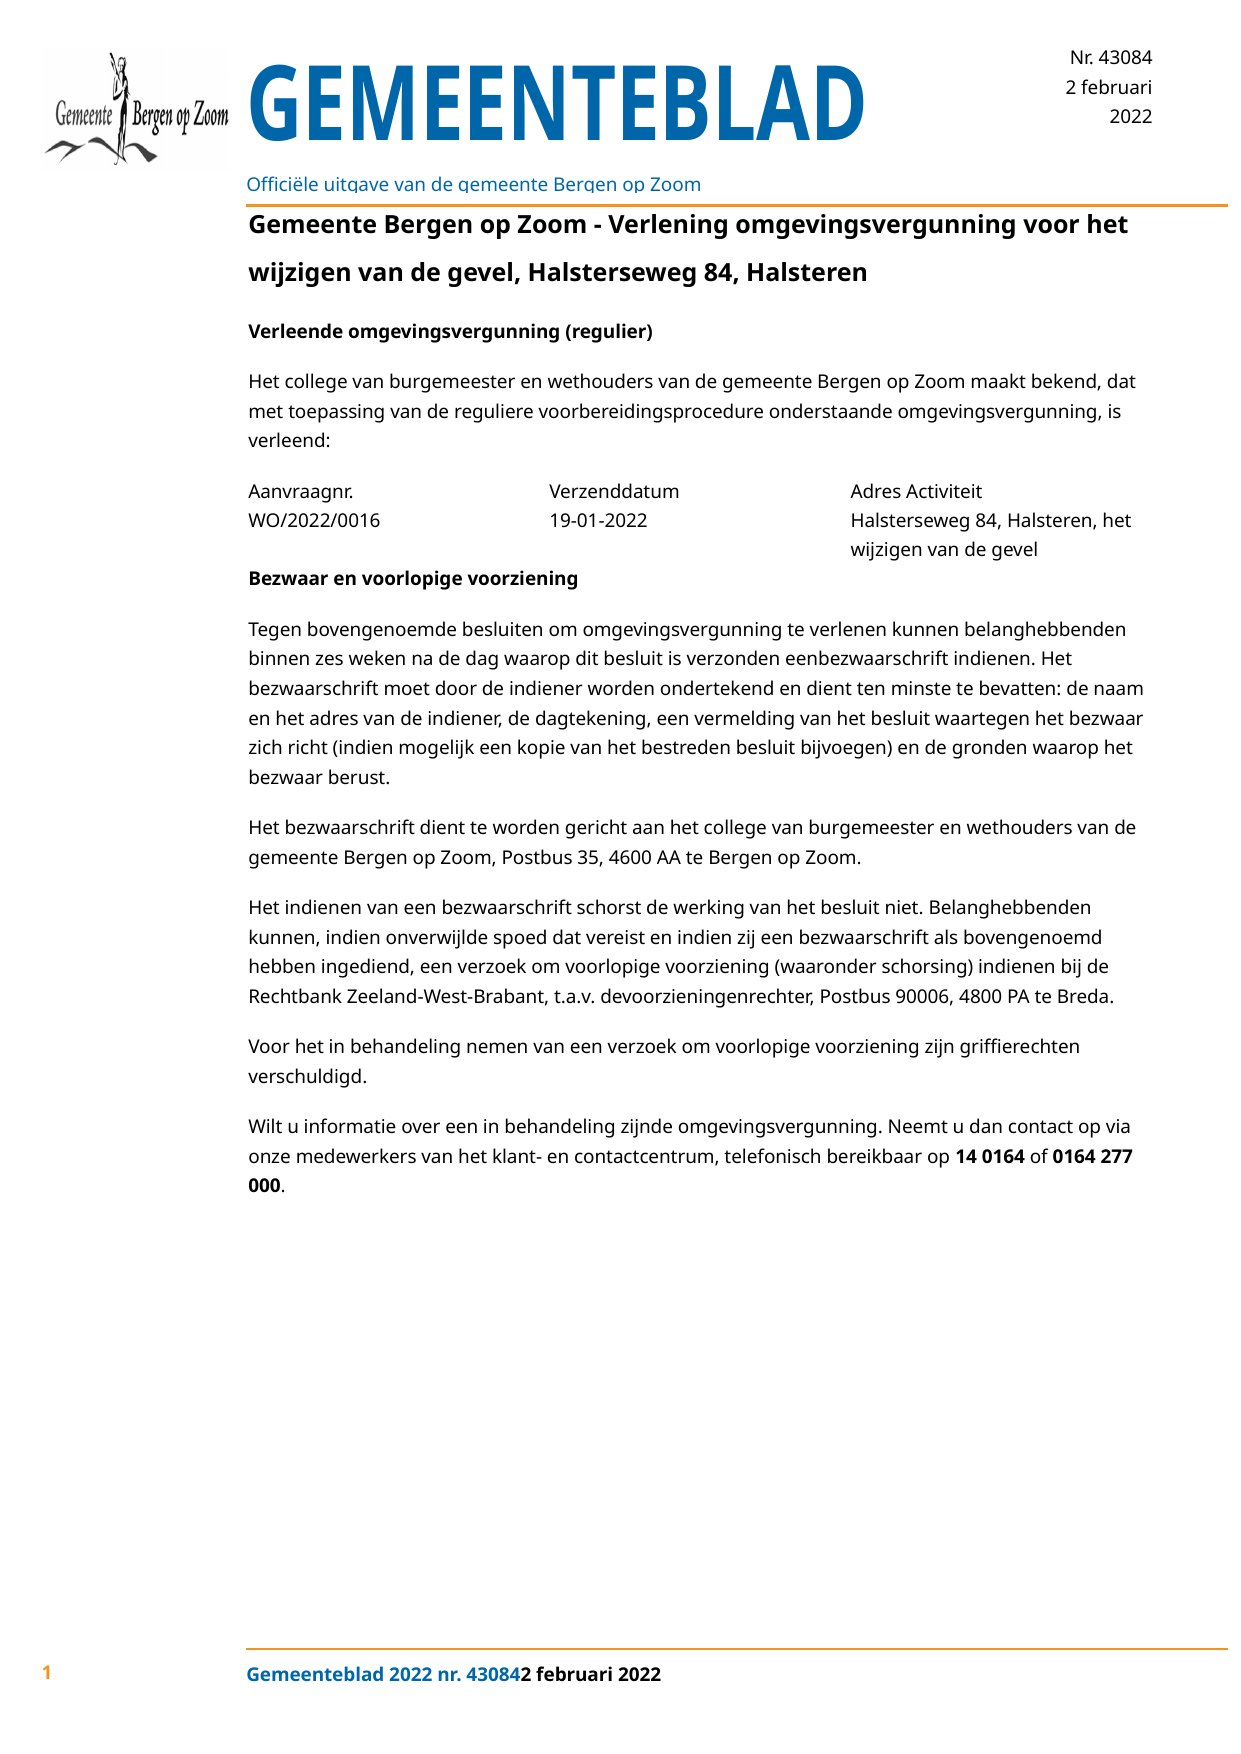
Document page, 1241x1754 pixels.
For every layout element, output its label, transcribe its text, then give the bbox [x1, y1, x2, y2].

table_header Halsterseweg 84, Halsteren, het wijzigen van de gevel [850, 507, 1152, 562]
table_header Aanvraagnr. [248, 478, 549, 504]
text Het indienen van een bezwaarschrift schorst de werking van het besluit niet. Belanghebbenden kunnen, indien onverwijlde spoed dat vereist en indien zij een bezwaarschrift als bovengenoemd hebben ingediend, een verzoek om voorlopige voorziening (waaronder schorsing) indienen bij de Rechtbank Zeeland-West-Brabant, t.a.v. devoorzieningenrechter, Postbus 90006, 4800 PA te Breda. [248, 894, 1152, 1009]
text Verleende omgevingsvergunning (regulier) [248, 318, 1152, 344]
picture [41, 47, 231, 172]
text Gemeente Bergen op Zoom - Verlening omgevingsvergunning voor het wijzigen van de gevel, Halsterseweg 84, Halsteren [248, 207, 1152, 288]
table_header Verzenddatum [549, 478, 850, 504]
table_header Adres Activiteit [850, 478, 1152, 504]
text Het bezwaarschrift dient te worden gericht aan het college van burgemeester en wethouders van de gemeente Bergen op Zoom, Postbus 35, 4600 AA te Bergen op Zoom. [248, 814, 1152, 870]
table_header 19-01-2022 [549, 507, 850, 562]
text Bezwaar en voorlopige voorziening [248, 566, 1152, 591]
text Wilt u informatie over een in behandeling zijnde omgevingsvergunning. Neemt u dan contact op via onze medewerkers van het klant- en contactcentrum, telefonisch bereikbaar op 14 0164 of 0164 277 000. [248, 1113, 1152, 1198]
text Voor het in behandeling nemen van een verzoek om voorlopige voorziening zijn griffierechten verschuldigd. [248, 1033, 1152, 1089]
text Tegen bovengenoemde besluiten om omgevingsvergunning te verlenen kunnen belanghebbenden binnen zes weken na de dag waarop dit besluit is verzonden eenbezwaarschrift indienen. Het bezwaarschrift moet door de indiener worden ondertekend en dient ten minste te bevatten: de naam en het adres van de indiener, de dagtekening, een vermelding van het besluit waartegen het bezwaar zich richt (indien mogelijk een kopie van het bestreden besluit bijvoegen) en de gronden waarop het bezwaar berust. [248, 616, 1152, 790]
text Het college van burgemeester en wethouders van de gemeente Bergen op Zoom maakt bekend, dat met toepassing van de reguliere voorbereidingsprocedure onderstaande omgevingsvergunning, is verleend: [248, 368, 1152, 453]
table_header WO/2022/0016 [248, 507, 549, 562]
